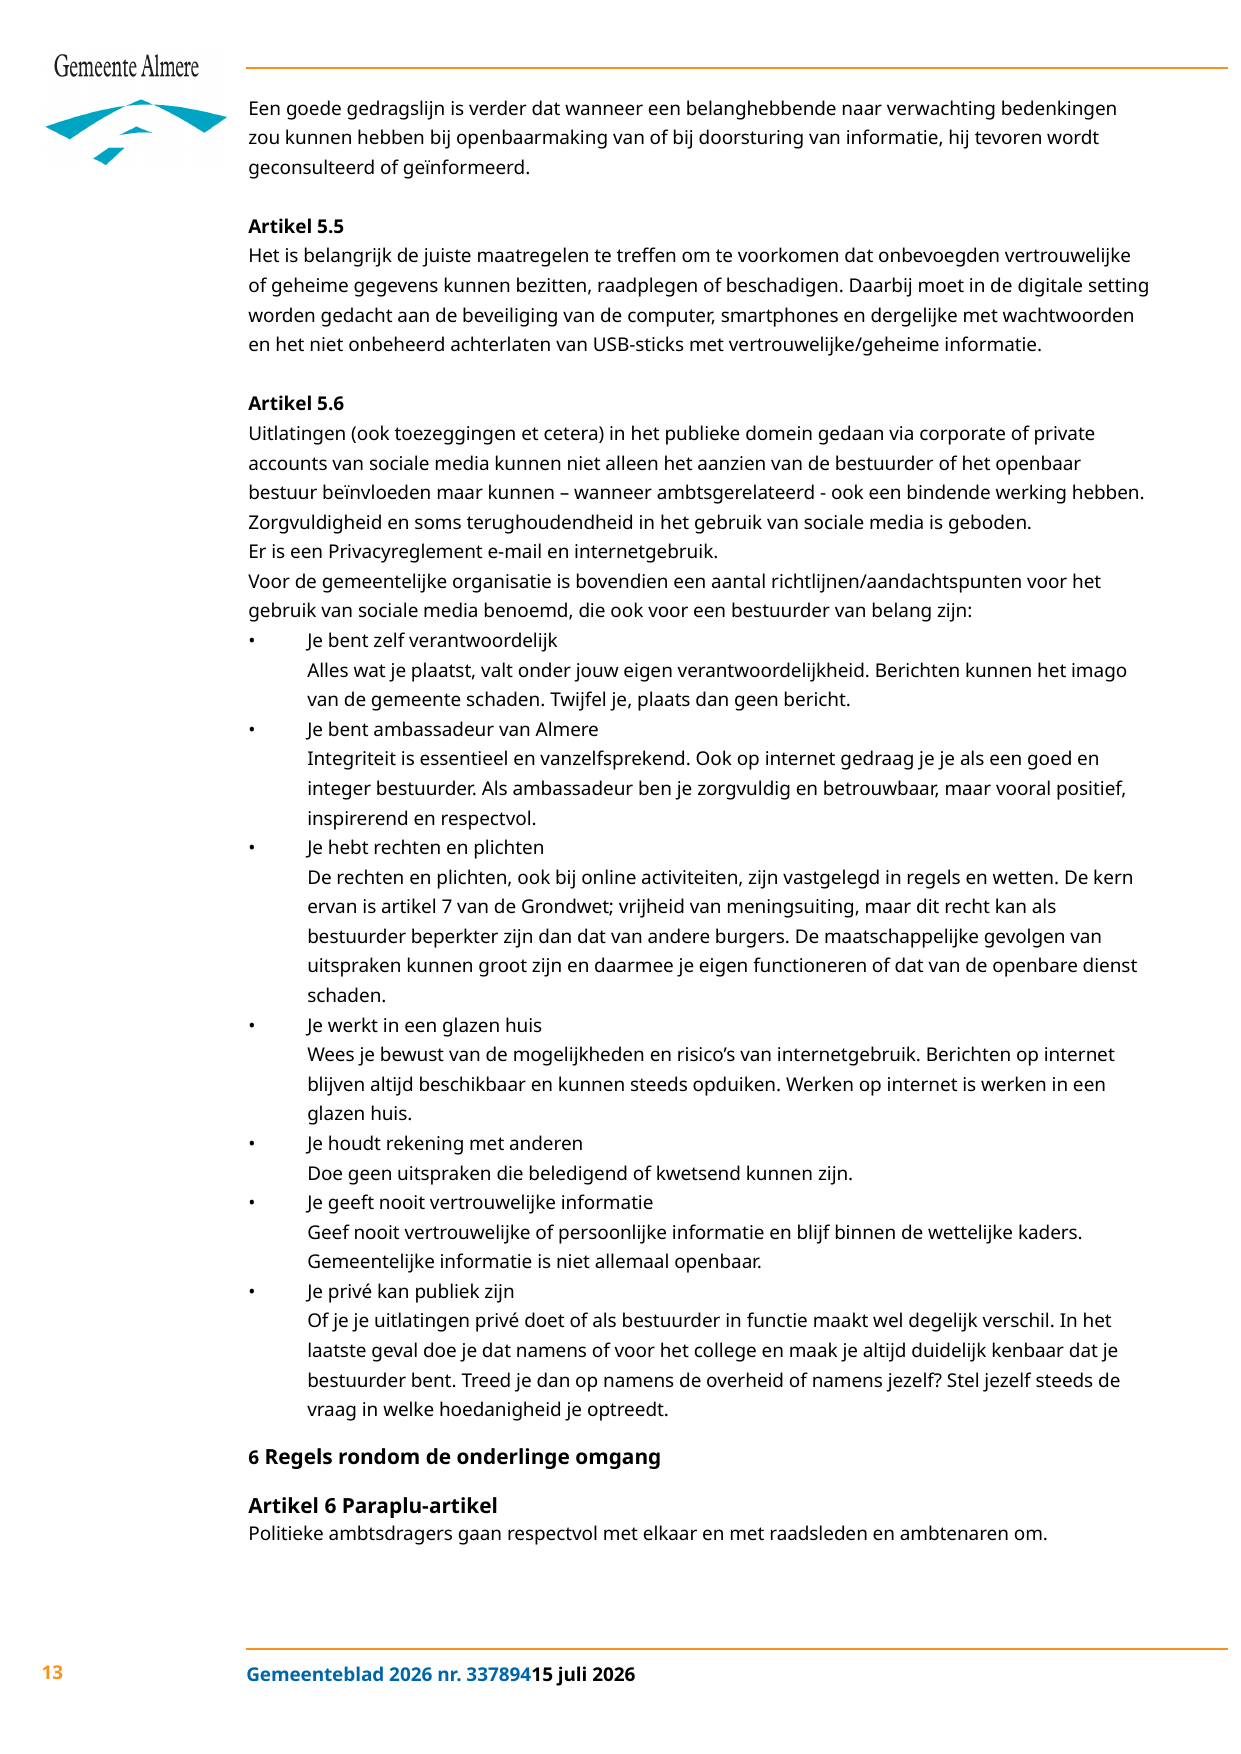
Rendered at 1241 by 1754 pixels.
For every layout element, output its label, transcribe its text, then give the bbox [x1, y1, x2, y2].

list Je hebt rechten en plichten [248, 834, 1152, 860]
list Je bent ambassadeur van Almere [248, 716, 1152, 742]
list Integriteit is essentieel en vanzelfsprekend. Ook op internet gedraag je je als een goed en integer bestuurder. Als ambassadeur ben je zorgvuldig en betrouwbaar, maar vooral positief, inspirerend en respectvol. [248, 746, 1152, 831]
list Alles wat je plaatst, valt onder jouw eigen verantwoordelijkheid. Berichten kunnen het imago van de gemeente schaden. Twijfel je, plaats dan geen bericht. [248, 657, 1152, 712]
text Artikel 5.5 [248, 213, 1152, 239]
text Uitlatingen (ook toezeggingen et cetera) in het publieke domein gedaan via corporate of private accounts van sociale media kunnen niet alleen het aanzien van de bestuurder of het openbaar bestuur beïnvloeden maar kunnen – wanneer ambtsgerelateerd - ook een bindende werking hebben. Zorgvuldigheid en soms terughoudendheid in het gebruik van sociale media is geboden. [248, 420, 1152, 535]
text Voor de gemeentelijke organisatie is bovendien een aantal richtlijnen/aandachtspunten voor het gebruik van sociale media benoemd, die ook voor een bestuurder van belang zijn: [248, 568, 1152, 623]
picture [41, 47, 231, 172]
list Je geeft nooit vertrouwelijke informatie [248, 1189, 1152, 1215]
text Er is een Privacyreglement e-mail en internetgebruik. [248, 538, 1152, 564]
list Je werkt in een glazen huis [248, 1012, 1152, 1038]
text Politieke ambtsdragers gaan respectvol met elkaar en met raadsleden en ambtenaren om. [248, 1520, 1152, 1546]
text Artikel 5.6 [248, 391, 1152, 416]
list Of je je uitlatingen privé doet of als bestuurder in functie maakt wel degelijk verschil. In het laatste geval doe je dat namens of voor het college en maak je altijd duidelijk kenbaar dat je bestuurder bent. Treed je dan op namens de overheid of namens jezelf? Stel jezelf steeds de vraag in welke hoedanigheid je optreedt. [248, 1308, 1152, 1422]
list Geef nooit vertrouwelijke of persoonlijke informatie en blijf binnen de wettelijke kaders. Gemeentelijke informatie is niet allemaal openbaar. [248, 1219, 1152, 1274]
list Je privé kan publiek zijn [248, 1278, 1152, 1304]
list Je bent zelf verantwoordelijk [248, 627, 1152, 653]
text Een goede gedragslijn is verder dat wanneer een belanghebbende naar verwachting bedenkingen zou kunnen hebben bij openbaarmaking van of bij doorsturing van informatie, hij tevoren wordt geconsulteerd of geïnformeerd. [248, 95, 1152, 180]
text Het is belangrijk de juiste maatregelen te treffen om te voorkomen dat onbevoegden vertrouwelijke of geheime gegevens kunnen bezitten, raadplegen of beschadigen. Daarbij moet in de digitale setting worden gedacht aan de beveiliging van de computer, smartphones en dergelijke met wachtwoorden en het niet onbeheerd achterlaten van USB-sticks met vertrouwelijke/geheime informatie. [248, 243, 1152, 357]
list Je houdt rekening met anderen [248, 1130, 1152, 1156]
list De rechten en plichten, ook bij online activiteiten, zijn vastgelegd in regels en wetten. De kern ervan is artikel 7 van de Grondwet; vrijheid van meningsuiting, maar dit recht kan als bestuurder beperkter zijn dan dat van andere burgers. De maatschappelijke gevolgen van uitspraken kunnen groot zijn en daarmee je eigen functioneren of dat van de openbare dienst schaden. [248, 864, 1152, 1008]
text 6 Regels rondom de onderlinge omgang [248, 1442, 1152, 1471]
text Artikel 6 Paraplu-artikel [248, 1491, 1152, 1520]
list Doe geen uitspraken die beledigend of kwetsend kunnen zijn. [248, 1160, 1152, 1186]
list Wees je bewust van de mogelijkheden en risico’s van internetgebruik. Berichten op internet blijven altijd beschikbaar en kunnen steeds opduiken. Werken op internet is werken in een glazen huis. [248, 1041, 1152, 1126]
